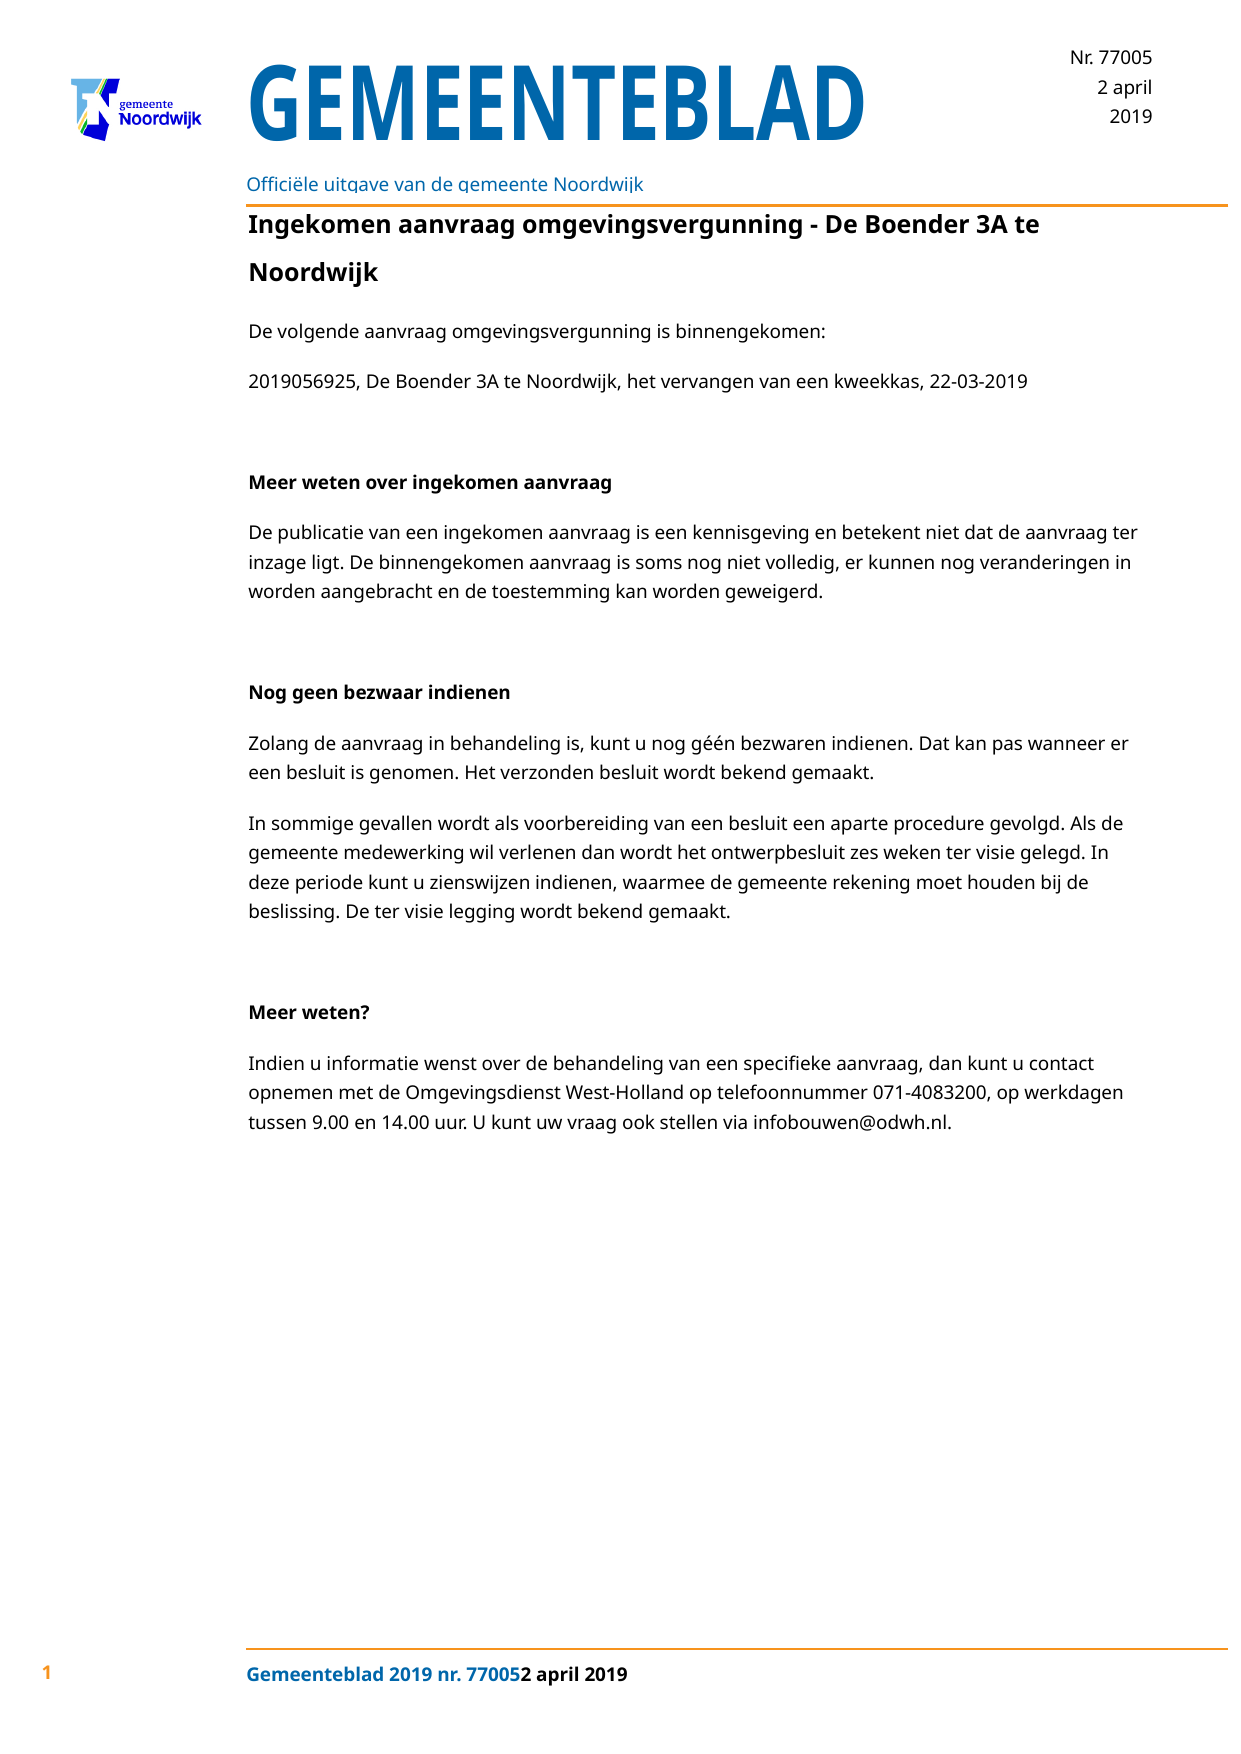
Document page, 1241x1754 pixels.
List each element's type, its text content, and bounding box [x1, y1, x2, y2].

text Meer weten? [248, 999, 1152, 1025]
text 2019056925, De Boender 3A te Noordwijk, het vervangen van een kweekkas, 22-03-2019 [248, 368, 1152, 394]
text De volgende aanvraag omgevingsvergunning is binnengekomen: [248, 318, 1152, 344]
text Indien u informatie wenst over de behandeling van een specifieke aanvraag, dan kunt u contact opnemen met de Omgevingsdienst West-Holland op telefoonnummer 071-4083200, op werkdagen tussen 9.00 en 14.00 uur. U kunt uw vraag ook stellen via infobouwen@odwh.nl. [248, 1050, 1152, 1135]
text De publicatie van een ingekomen aanvraag is een kennisgeving en betekent niet dat de aanvraag ter inzage ligt. De binnengekomen aanvraag is soms nog niet volledig, er kunnen nog veranderingen in worden aangebracht en de toestemming kan worden geweigerd. [248, 519, 1152, 604]
picture [41, 47, 231, 172]
text Ingekomen aanvraag omgevingsvergunning - De Boender 3A te Noordwijk [248, 207, 1152, 288]
text In sommige gevallen wordt als voorbereiding van een besluit een aparte procedure gevolgd. Als de gemeente medewerking wil verlenen dan wordt het ontwerpbesluit zes weken ter visie gelegd. In deze periode kunt u zienswijzen indienen, waarmee de gemeente rekening moet houden bij de beslissing. De ter visie legging wordt bekend gemaakt. [248, 810, 1152, 924]
text Zolang de aanvraag in behandeling is, kunt u nog géén bezwaren indienen. Dat kan pas wanneer er een besluit is genomen. Het verzonden besluit wordt bekend gemaakt. [248, 730, 1152, 785]
text Nog geen bezwaar indienen [248, 679, 1152, 705]
text Meer weten over ingekomen aanvraag [248, 469, 1152, 495]
